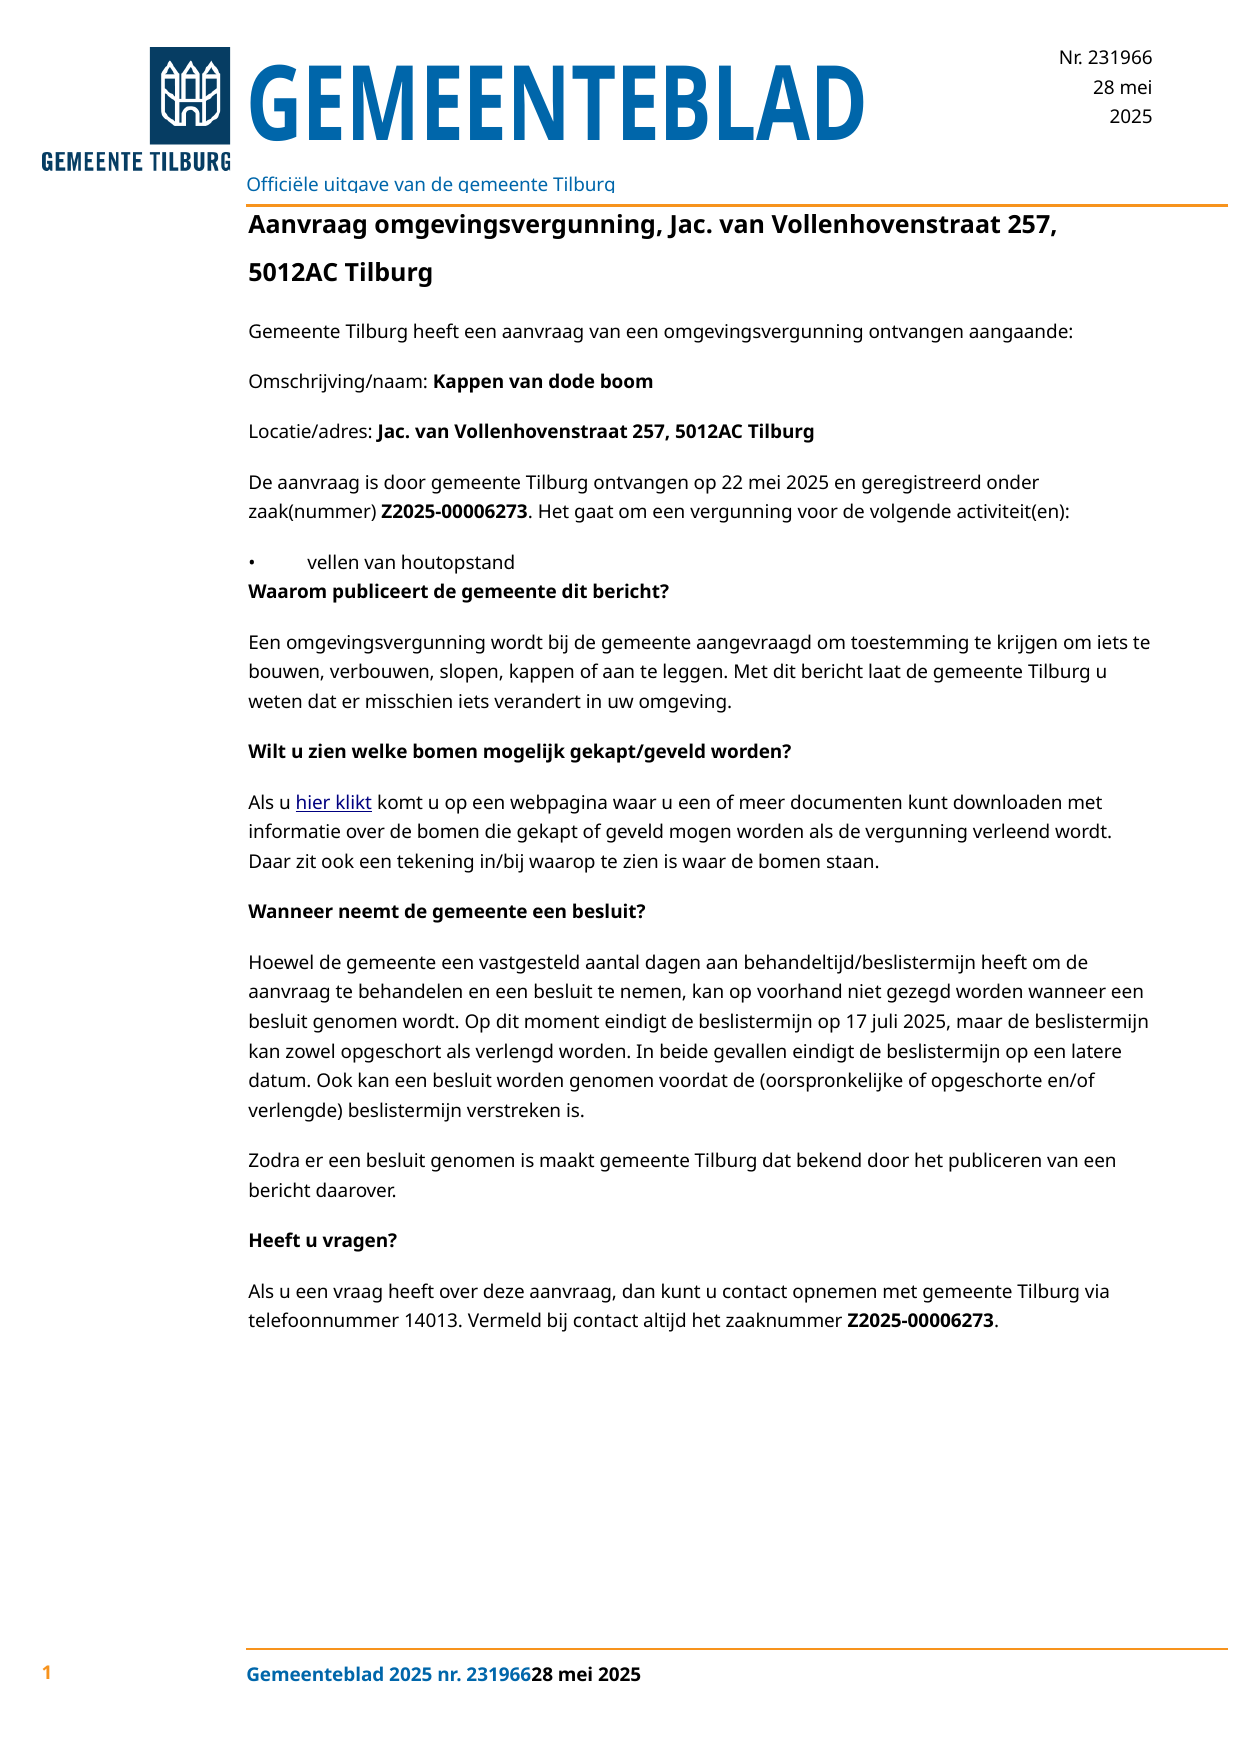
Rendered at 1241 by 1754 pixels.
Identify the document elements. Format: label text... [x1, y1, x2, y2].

text Gemeente Tilburg heeft een aanvraag van een omgevingsvergunning ontvangen aangaande: [248, 318, 1152, 344]
text Als u hier klikt komt u op een webpagina waar u een of meer documenten kunt downloaden met informatie over de bomen die gekapt of geveld mogen worden als de vergunning verleend wordt. Daar zit ook een tekening in/bij waarop te zien is waar de bomen staan. [248, 789, 1152, 874]
text Hoewel de gemeente een vastgesteld aantal dagen aan behandeltijd/beslistermijn heeft om de aanvraag te behandelen en een besluit te nemen, kan op voorhand niet gezegd worden wanneer een besluit genomen wordt. Op dit moment eindigt de beslistermijn op 17 juli 2025, maar de beslistermijn kan zowel opgeschort als verlengd worden. In beide gevallen eindigt de beslistermijn op een latere datum. Ook kan een besluit worden genomen voordat de (oorspronkelijke of opgeschorte en/of verlengde) beslistermijn verstreken is. [248, 949, 1152, 1123]
text Een omgevingsvergunning wordt bij de gemeente aangevraagd om toestemming te krijgen om iets te bouwen, verbouwen, slopen, kappen of aan te leggen. Met dit bericht laat de gemeente Tilburg u weten dat er misschien iets verandert in uw omgeving. [248, 629, 1152, 714]
text De aanvraag is door gemeente Tilburg ontvangen op 22 mei 2025 en geregistreerd onder zaak(nummer) Z2025-00006273. Het gaat om een vergunning voor de volgende activiteit(en): [248, 469, 1152, 524]
list vellen van houtopstand [248, 549, 1152, 575]
text Wanneer neemt de gemeente een besluit? [248, 899, 1152, 924]
text Wilt u zien welke bomen mogelijk gekapt/geveld worden? [248, 739, 1152, 764]
text Als u een vraag heeft over deze aanvraag, dan kunt u contact opnemen met gemeente Tilburg via telefoonnummer 14013. Vermeld bij contact altijd het zaaknummer Z2025-00006273. [248, 1278, 1152, 1333]
picture [41, 47, 231, 172]
text Aanvraag omgevingsvergunning, Jac. van Vollenhovenstraat 257, 5012AC Tilburg [248, 207, 1152, 288]
text Omschrijving/naam: Kappen van dode boom [248, 368, 1152, 394]
text Heeft u vragen? [248, 1227, 1152, 1253]
text Waarom publiceert de gemeente dit bericht? [248, 579, 1152, 604]
text Zodra er een besluit genomen is maakt gemeente Tilburg dat bekend door het publiceren van een bericht daarover. [248, 1147, 1152, 1203]
text Locatie/adres: Jac. van Vollenhovenstraat 257, 5012AC Tilburg [248, 419, 1152, 444]
